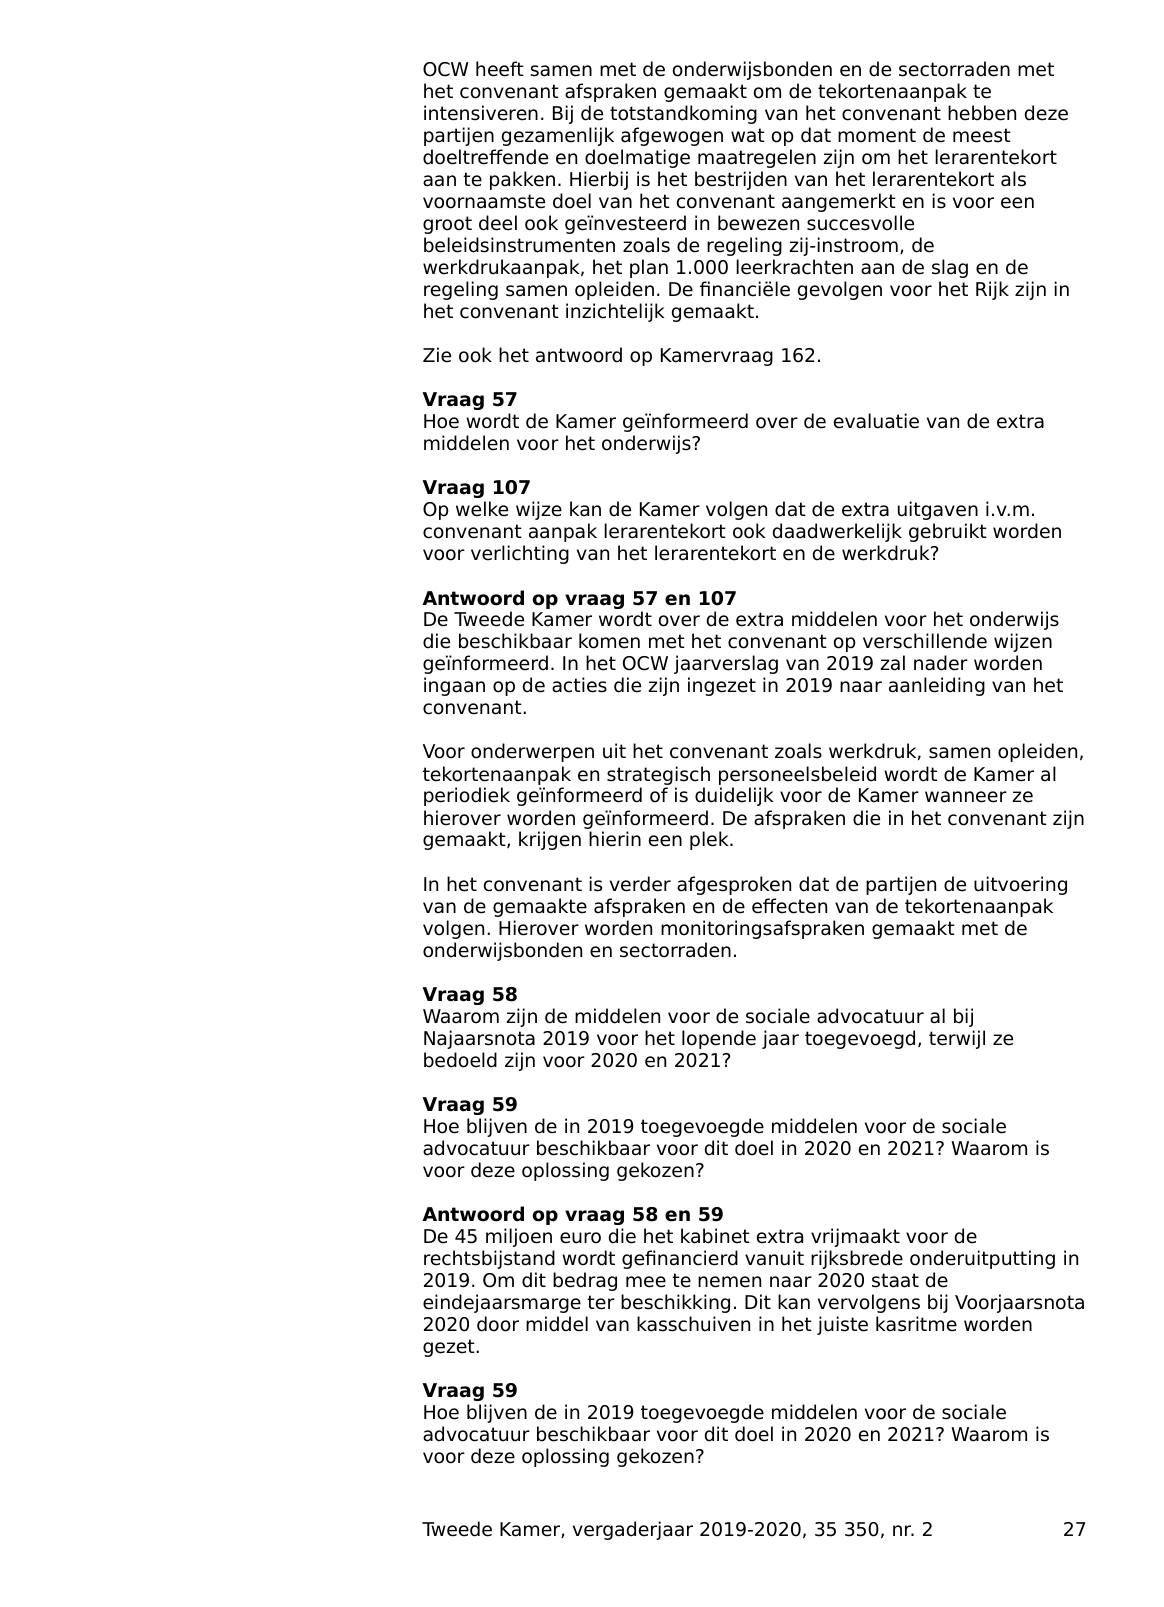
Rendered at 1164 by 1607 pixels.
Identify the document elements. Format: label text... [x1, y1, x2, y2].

text Vraag 107 [422, 477, 1087, 499]
text Hoe wordt de Kamer geïnformeerd over de evaluatie van de extra middelen voor het onderwijs? [422, 411, 1087, 455]
text Vraag 57 [422, 389, 1087, 411]
text Op welke wijze kan de Kamer volgen dat de extra uitgaven i.v.m. convenant aanpak lerarentekort ook daadwerkelijk gebruikt worden voor verlichting van het lerarentekort en de werkdruk? [422, 499, 1087, 565]
text Vraag 59 [422, 1094, 1087, 1116]
text Waarom zijn de middelen voor de sociale advocatuur al bij Najaarsnota 2019 voor het lopende jaar toegevoegd, terwijl ze bedoeld zijn voor 2020 en 2021? [422, 1006, 1087, 1072]
text Antwoord op vraag 57 en 107 [422, 587, 1087, 609]
text Antwoord op vraag 58 en 59 [422, 1204, 1087, 1226]
text De Tweede Kamer wordt over de extra middelen voor het onderwijs die beschikbaar komen met het convenant op verschillende wijzen geïnformeerd. In het OCW jaarverslag van 2019 zal nader worden ingaan op de acties die zijn ingezet in 2019 naar aanleiding van het convenant. [422, 609, 1087, 719]
text Hoe blijven de in 2019 toegevoegde middelen voor de sociale advocatuur beschikbaar voor dit doel in 2020 en 2021? Waarom is voor deze oplossing gekozen? [422, 1116, 1087, 1182]
text Voor onderwerpen uit het convenant zoals werkdruk, samen opleiden, tekortenaanpak en strategisch personeelsbeleid wordt de Kamer al periodiek geïnformeerd of is duidelijk voor de Kamer wanneer ze hierover worden geïnformeerd. De afspraken die in het convenant zijn gemaakt, krijgen hierin een plek. [422, 741, 1087, 851]
text OCW heeft samen met de onderwijsbonden en de sectorraden met het convenant afspraken gemaakt om de tekortenaanpak te intensiveren. Bij de totstandkoming van het convenant hebben deze partijen gezamenlijk afgewogen wat op dat moment de meest doeltreffende en doelmatige maatregelen zijn om het lerarentekort aan te pakken. Hierbij is het bestrijden van het lerarentekort als voornaamste doel van het convenant aangemerkt en is voor een groot deel ook geïnvesteerd in bewezen succesvolle beleidsinstrumenten zoals de regeling zij-instroom, de werkdrukaanpak, het plan 1.000 leerkrachten aan de slag en de regeling samen opleiden. De financiële gevolgen voor het Rijk zijn in het convenant inzichtelijk gemaakt. [422, 59, 1087, 323]
text In het convenant is verder afgesproken dat de partijen de uitvoering van de gemaakte afspraken en de effecten van de tekortenaanpak volgen. Hierover worden monitoringsafspraken gemaakt met de onderwijsbonden en sectorraden. [422, 873, 1087, 961]
text De 45 miljoen euro die het kabinet extra vrijmaakt voor de rechtsbijstand wordt gefinancierd vanuit rijksbrede onderuitputting in 2019. Om dit bedrag mee te nemen naar 2020 staat de eindejaarsmarge ter beschikking. Dit kan vervolgens bij Voorjaarsnota 2020 door middel van kasschuiven in het juiste kasritme worden gezet. [422, 1226, 1087, 1358]
text Hoe blijven de in 2019 toegevoegde middelen voor de sociale advocatuur beschikbaar voor dit doel in 2020 en 2021? Waarom is voor deze oplossing gekozen? [422, 1402, 1087, 1468]
text Zie ook het antwoord op Kamervraag 162. [422, 345, 1087, 367]
text Vraag 58 [422, 984, 1087, 1006]
text Vraag 59 [422, 1380, 1087, 1402]
